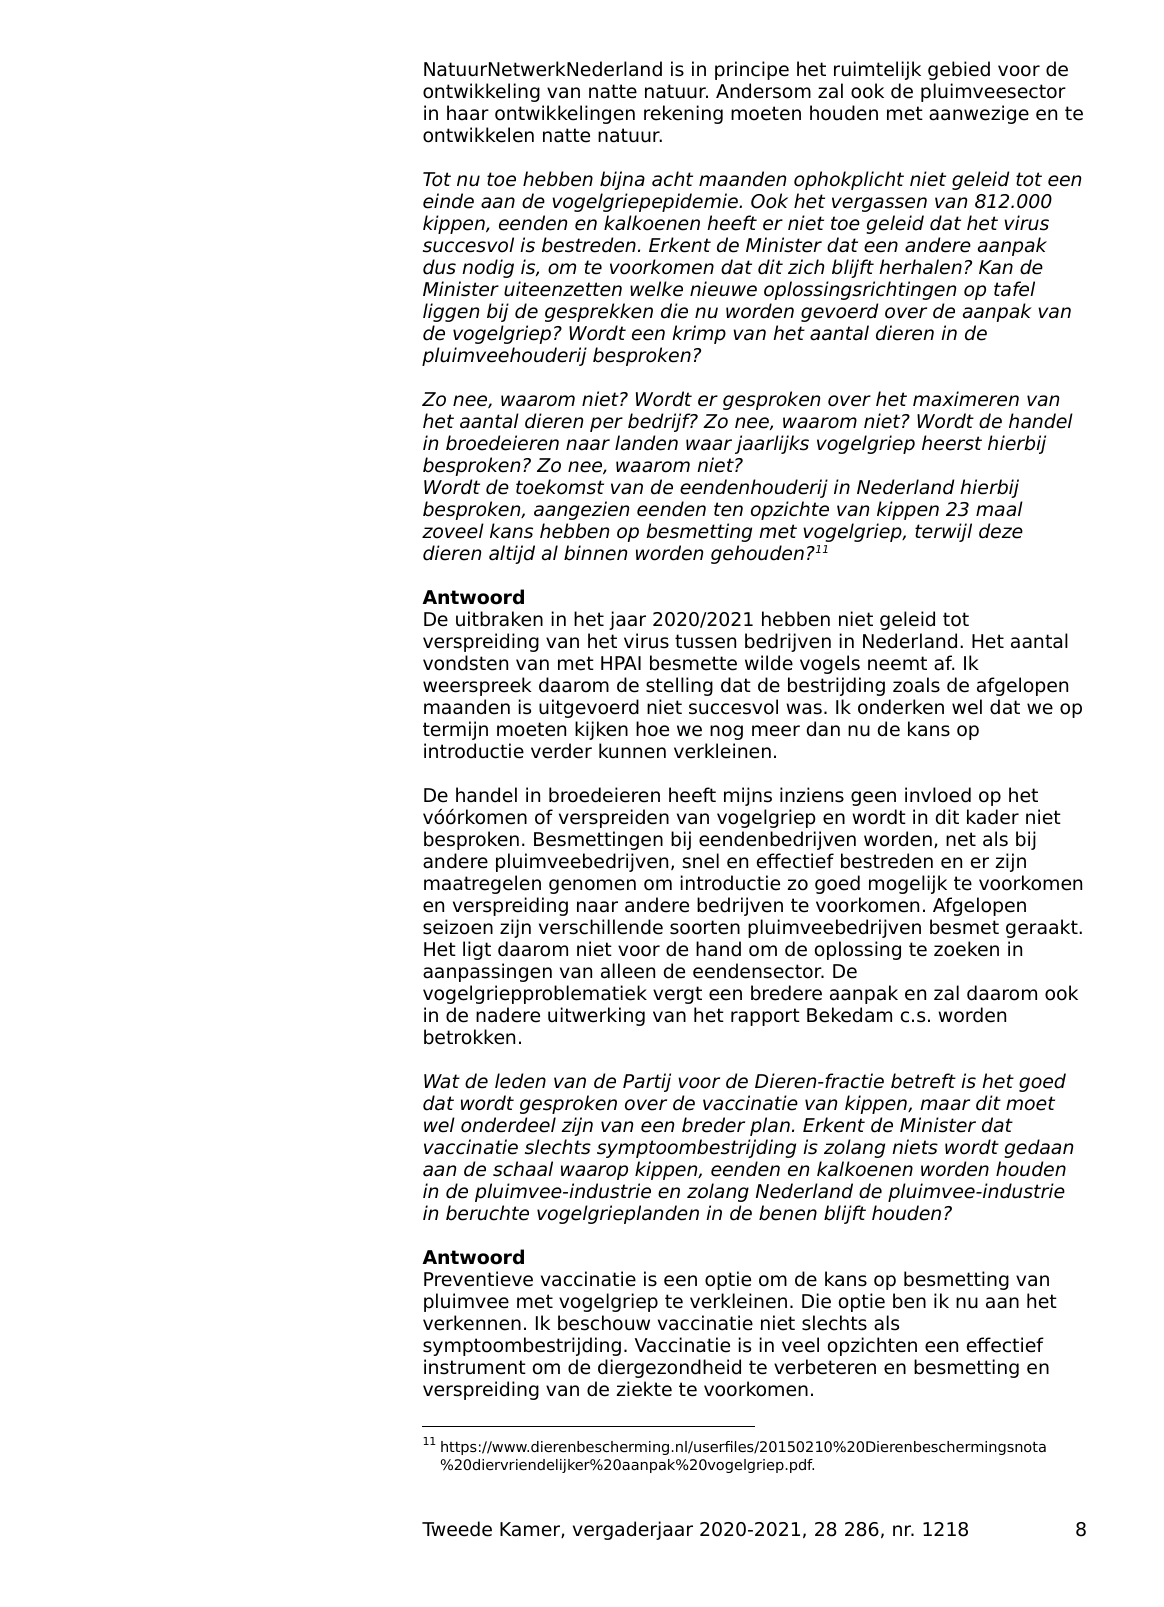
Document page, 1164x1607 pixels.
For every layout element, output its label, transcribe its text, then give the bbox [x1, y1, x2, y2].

text Preventieve vaccinatie is een optie om de kans op besmetting van pluimvee met vogelgriep te verkleinen. Die optie ben ik nu aan het verkennen. Ik beschouw vaccinatie niet slechts als symptoombestrijding. Vaccinatie is in veel opzichten een effectief instrument om de diergezondheid te verbeteren en besmetting en verspreiding van de ziekte te voorkomen. [422, 1269, 1087, 1401]
subtitle Antwoord [422, 587, 1087, 609]
text https://www.dierenbescherming.nl/userfiles/20150210%20Dierenbeschermingsnota%20diervriendelijker%20aanpak%20vogelgriep.pdf. [422, 1435, 1087, 1474]
subtitle Antwoord [422, 1247, 1087, 1269]
text Tot nu toe hebben bijna acht maanden ophokplicht niet geleid tot een einde aan de vogelgriepepidemie. Ook het vergassen van 812.000 kippen, eenden en kalkoenen heeft er niet toe geleid dat het virus succesvol is bestreden. Erkent de Minister dat een andere aanpak dus nodig is, om te voorkomen dat dit zich blijft herhalen? Kan de Minister uiteenzetten welke nieuwe oplossingsrichtingen op tafel liggen bij de gesprekken die nu worden gevoerd over de aanpak van de vogelgriep? Wordt een krimp van het aantal dieren in de pluimveehouderij besproken? [422, 169, 1087, 367]
text Wat de leden van de Partij voor de Dieren-fractie betreft is het goed dat wordt gesproken over de vaccinatie van kippen, maar dit moet wel onderdeel zijn van een breder plan. Erkent de Minister dat vaccinatie slechts symptoombestrijding is zolang niets wordt gedaan aan de schaal waarop kippen, eenden en kalkoenen worden houden in de pluimvee-industrie en zolang Nederland de pluimvee-industrie in beruchte vogelgrieplanden in de benen blijft houden? [422, 1071, 1087, 1225]
text Zo nee, waarom niet? Wordt er gesproken over het maximeren van het aantal dieren per bedrijf? Zo nee, waarom niet? Wordt de handel in broedeieren naar landen waar jaarlijks vogelgriep heerst hierbij besproken? Zo nee, waarom niet? [422, 389, 1087, 477]
text De uitbraken in het jaar 2020/2021 hebben niet geleid tot verspreiding van het virus tussen bedrijven in Nederland. Het aantal vondsten van met HPAI besmette wilde vogels neemt af. Ik weerspreek daarom de stelling dat de bestrijding zoals de afgelopen maanden is uitgevoerd niet succesvol was. Ik onderken wel dat we op termijn moeten kijken hoe we nog meer dan nu de kans op introductie verder kunnen verkleinen. [422, 609, 1087, 763]
text De handel in broedeieren heeft mijns inziens geen invloed op het vóórkomen of verspreiden van vogelgriep en wordt in dit kader niet besproken. Besmettingen bij eendenbedrijven worden, net als bij andere pluimveebedrijven, snel en effectief bestreden en er zijn maatregelen genomen om introductie zo goed mogelijk te voorkomen en verspreiding naar andere bedrijven te voorkomen. Afgelopen seizoen zijn verschillende soorten pluimveebedrijven besmet geraakt. Het ligt daarom niet voor de hand om de oplossing te zoeken in aanpassingen van alleen de eendensector. De vogelgriepproblematiek vergt een bredere aanpak en zal daarom ook in de nadere uitwerking van het rapport Bekedam c.s. worden betrokken. [422, 785, 1087, 1049]
text NatuurNetwerkNederland is in principe het ruimtelijk gebied voor de ontwikkeling van natte natuur. Andersom zal ook de pluimveesector in haar ontwikkelingen rekening moeten houden met aanwezige en te ontwikkelen natte natuur. [422, 59, 1087, 147]
text Wordt de toekomst van de eendenhouderij in Nederland hierbij besproken, aangezien eenden ten opzichte van kippen 23 maal zoveel kans hebben op besmetting met vogelgriep, terwijl deze dieren altijd al binnen worden gehouden? [422, 477, 1087, 565]
